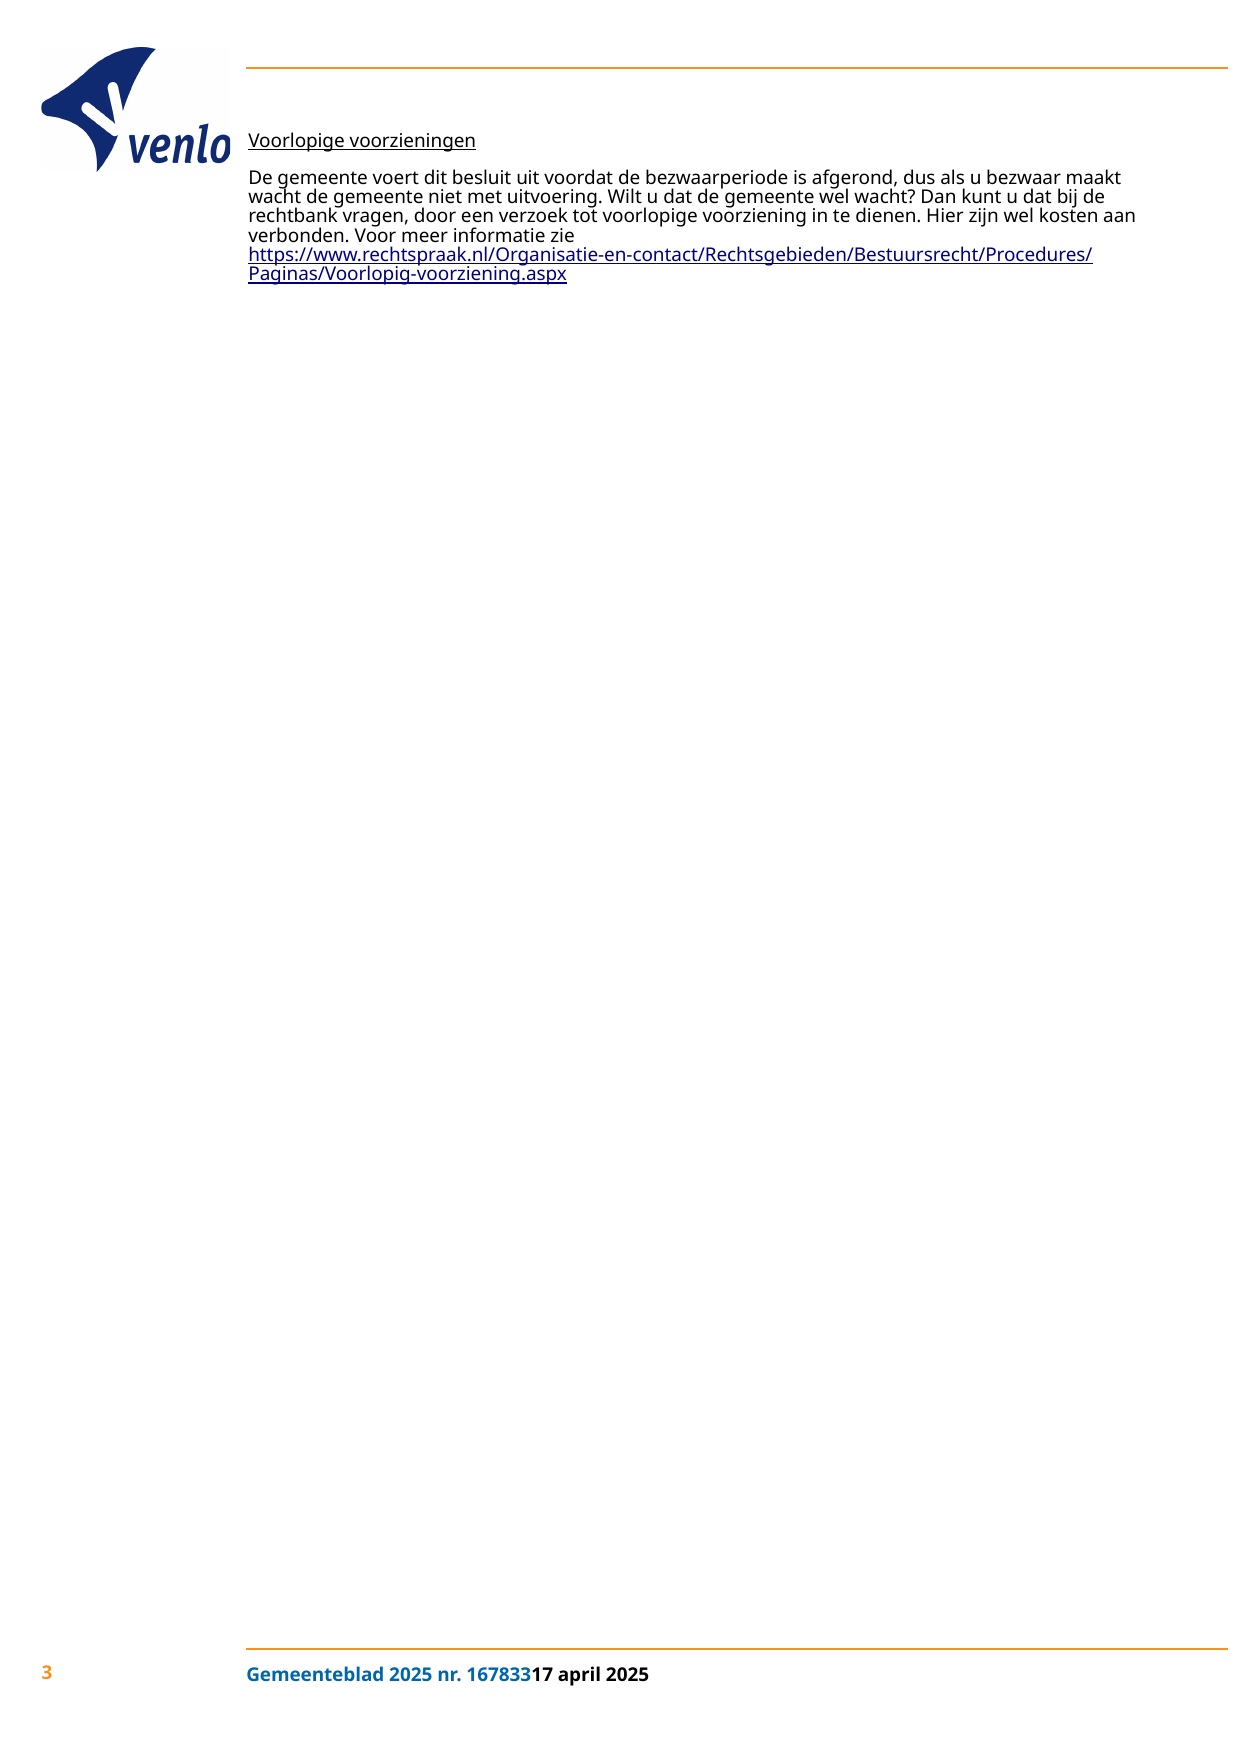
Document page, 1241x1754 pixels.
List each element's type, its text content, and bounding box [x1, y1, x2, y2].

text Voorlopige voorzieningen [248, 132, 1152, 151]
text De gemeente voert dit besluit uit voordat de bezwaarperiode is afgerond, dus als u bezwaar maakt wacht de gemeente niet met uitvoering. Wilt u dat de gemeente wel wacht? Dan kunt u dat bij de rechtbank vragen, door een verzoek tot voorlopige voorziening in te dienen. Hier zijn wel kosten aan verbonden. Voor meer informatie zie https://www.rechtspraak.nl/Organisatie-en-contact/Rechtsgebieden/Bestuursrecht/Procedures/Paginas/Voorlopig-voorziening.aspx [248, 169, 1152, 284]
picture [41, 47, 231, 172]
